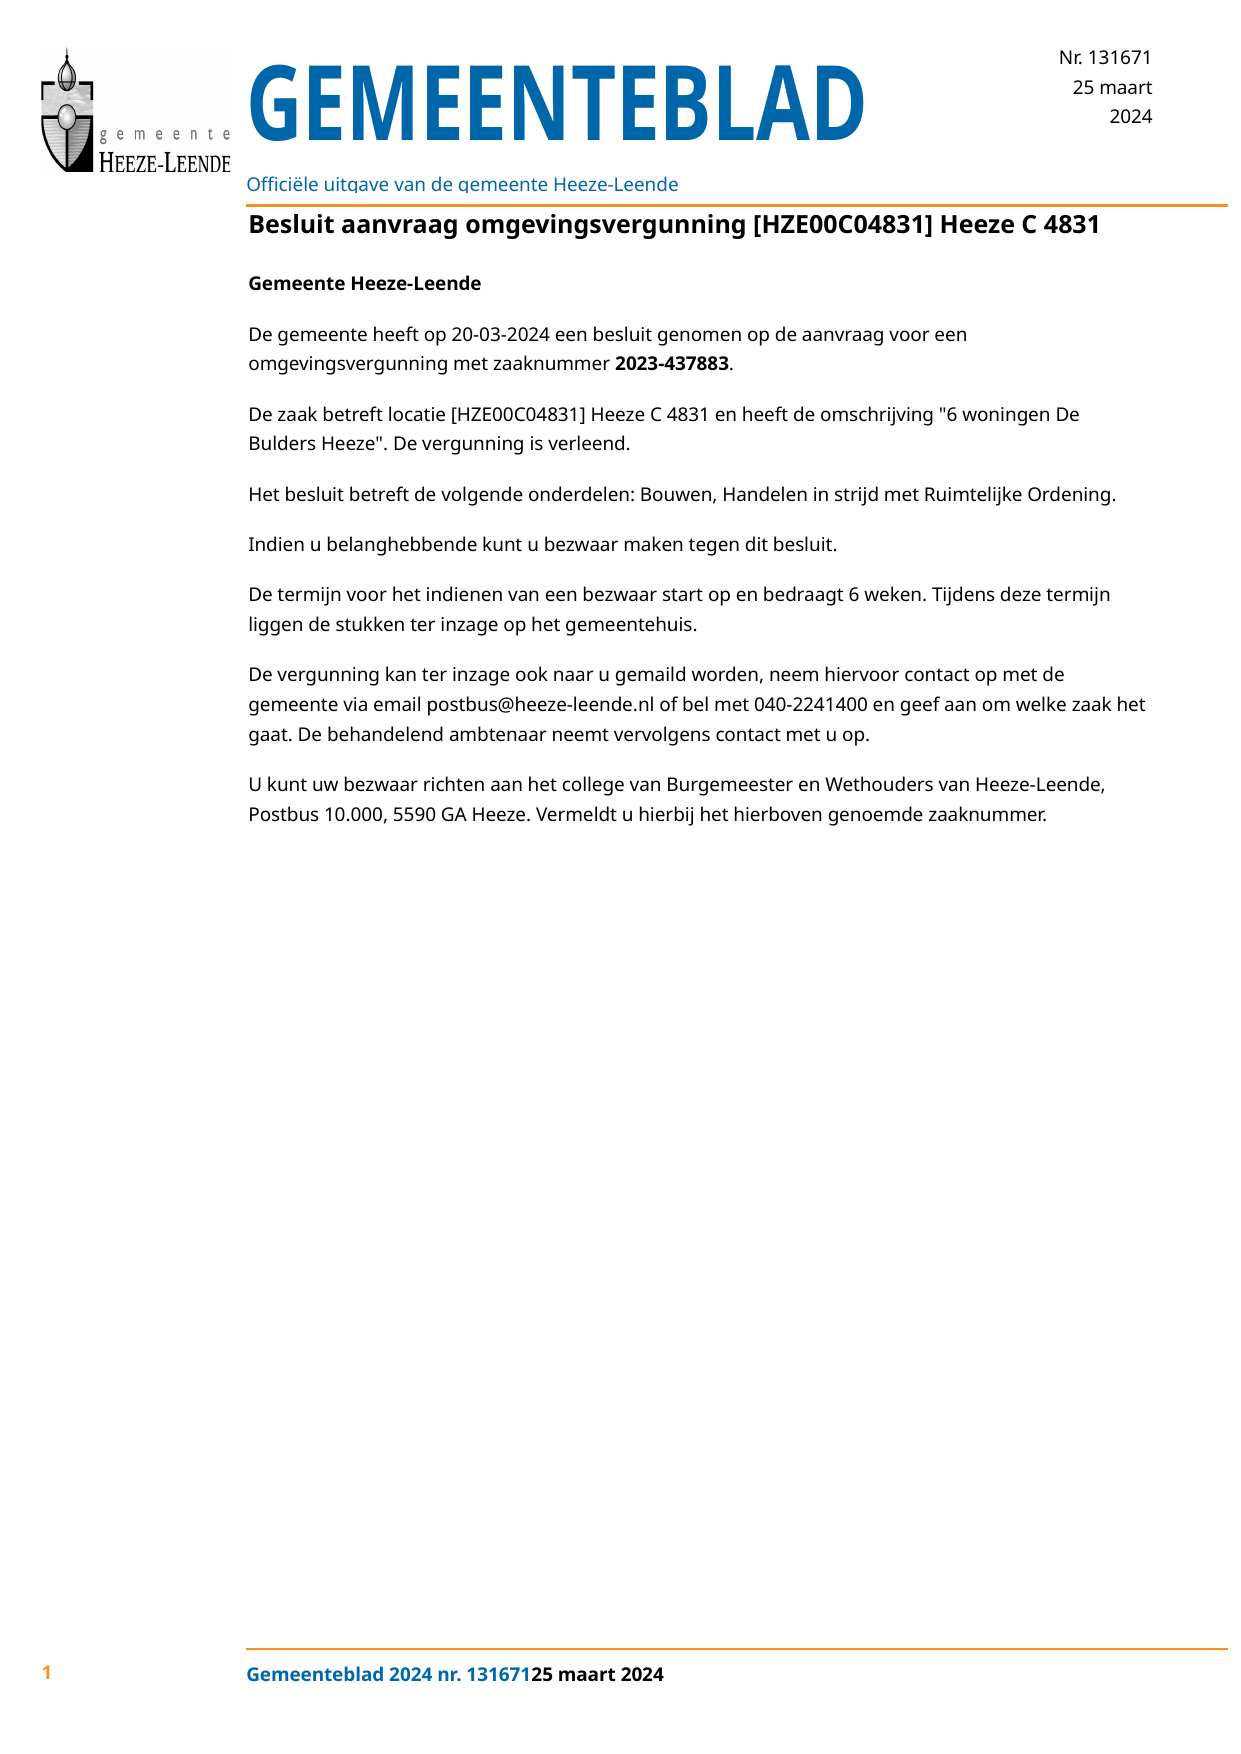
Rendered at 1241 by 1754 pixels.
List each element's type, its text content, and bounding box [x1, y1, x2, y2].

text Besluit aanvraag omgevingsvergunning [HZE00C04831] Heeze C 4831 [248, 207, 1152, 241]
picture [41, 47, 231, 172]
text De vergunning kan ter inzage ook naar u gemaild worden, neem hiervoor contact op met de gemeente via email postbus@heeze-leende.nl of bel met 040-2241400 en geef aan om welke zaak het gaat. De behandelend ambtenaar neemt vervolgens contact met u op. [248, 662, 1152, 746]
text De zaak betreft locatie [HZE00C04831] Heeze C 4831 en heeft de omschrijving "6 woningen De Bulders Heeze". De vergunning is verleend. [248, 401, 1152, 456]
text De gemeente heeft op 20-03-2024 een besluit genomen op de aanvraag voor een omgevingsvergunning met zaaknummer 2023-437883. [248, 321, 1152, 376]
text Het besluit betreft de volgende onderdelen: Bouwen, Handelen in strijd met Ruimtelijke Ordening. [248, 481, 1152, 506]
text De termijn voor het indienen van een bezwaar start op en bedraagt 6 weken. Tijdens deze termijn liggen de stukken ter inzage op het gemeentehuis. [248, 582, 1152, 637]
text Indien u belanghebbende kunt u bezwaar maken tegen dit besluit. [248, 531, 1152, 557]
text Gemeente Heeze-Leende [248, 270, 1152, 296]
text U kunt uw bezwaar richten aan het college van Burgemeester en Wethouders van Heeze-Leende, Postbus 10.000, 5590 GA Heeze. Vermeldt u hierbij het hierboven genoemde zaaknummer. [248, 771, 1152, 826]
